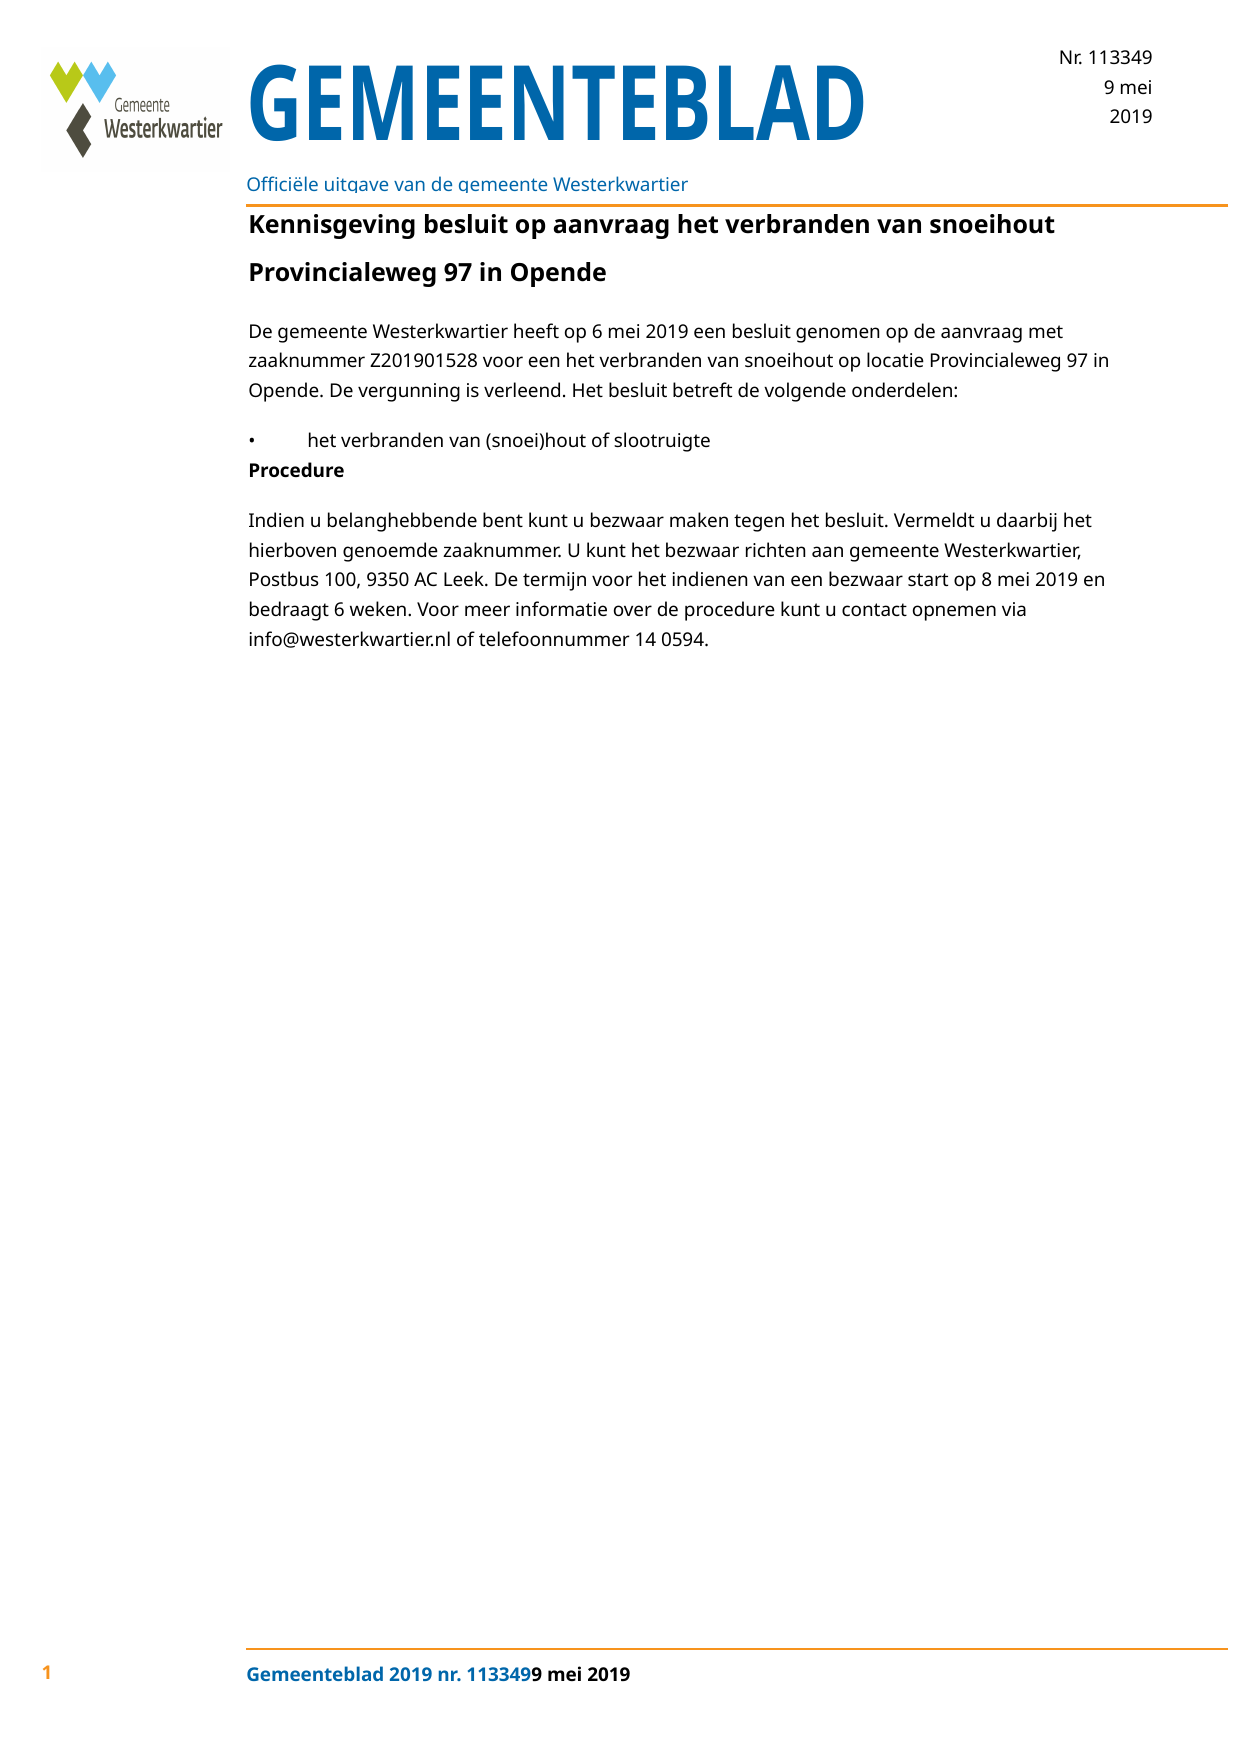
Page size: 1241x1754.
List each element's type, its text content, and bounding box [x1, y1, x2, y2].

picture [41, 47, 231, 172]
text Indien u belanghebbende bent kunt u bezwaar maken tegen het besluit. Vermeldt u daarbij het hierboven genoemde zaaknummer. U kunt het bezwaar richten aan gemeente Westerkwartier, Postbus 100, 9350 AC Leek. De termijn voor het indienen van een bezwaar start op 8 mei 2019 en bedraagt 6 weken. Voor meer informatie over de procedure kunt u contact opnemen via info@westerkwartier.nl of telefoonnummer 14 0594. [248, 507, 1152, 652]
text Procedure [248, 457, 1152, 483]
text De gemeente Westerkwartier heeft op 6 mei 2019 een besluit genomen op de aanvraag met zaaknummer Z201901528 voor een het verbranden van snoeihout op locatie Provincialeweg 97 in Opende. De vergunning is verleend. Het besluit betreft de volgende onderdelen: [248, 318, 1152, 403]
list het verbranden van (snoei)hout of slootruigte [248, 427, 1152, 453]
text Kennisgeving besluit op aanvraag het verbranden van snoeihout Provincialeweg 97 in Opende [248, 207, 1152, 288]
